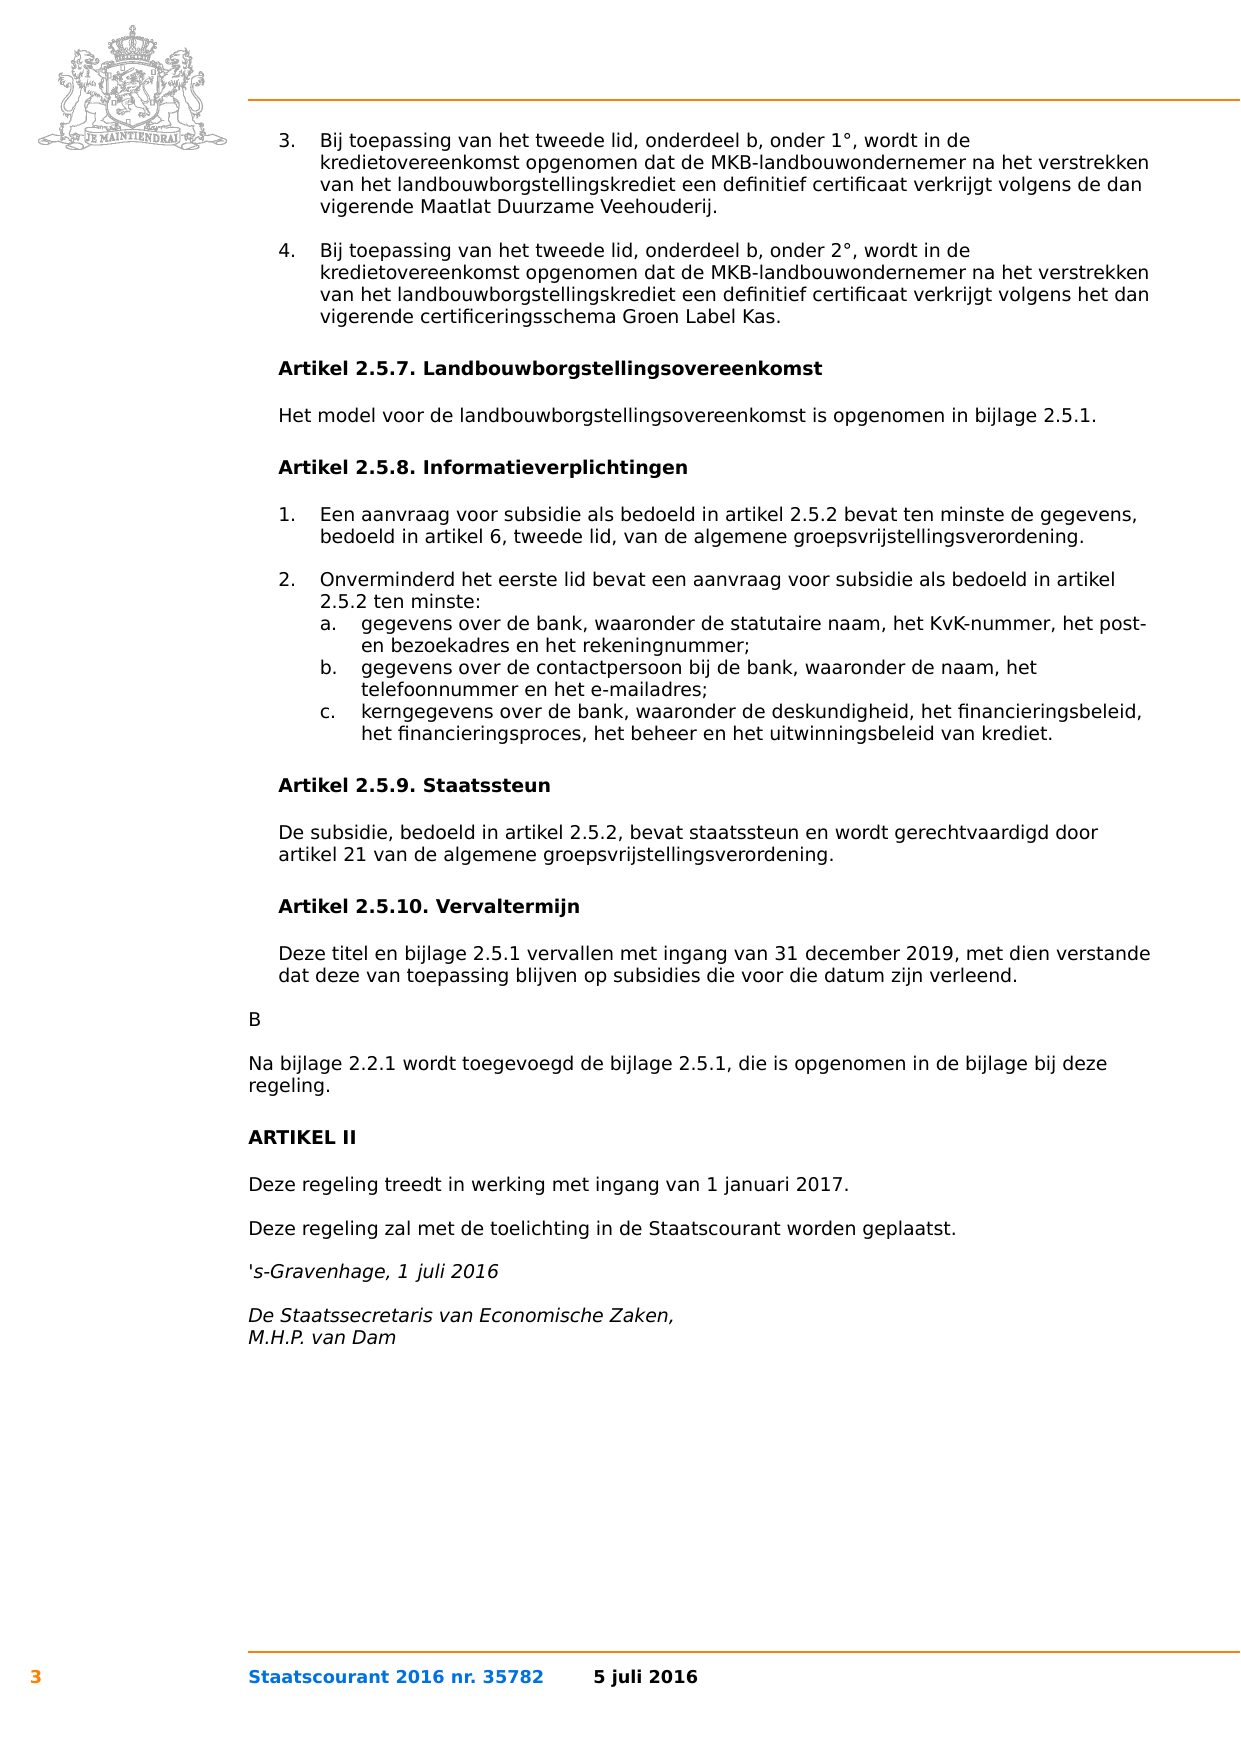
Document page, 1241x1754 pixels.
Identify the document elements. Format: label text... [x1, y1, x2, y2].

text 3. Bij toepassing van het tweede lid, onderdeel b, onder 1°, wordt in de kredietovereenkomst opgenomen dat de MKB-landbouwondernemer na het verstrekken van het landbouwborgstellingskrediet een definitief certificaat verkrijgt volgens de dan vigerende Maatlat Duurzame Veehouderij. [278, 130, 1163, 218]
text Het model voor de landbouwborgstellingsovereenkomst is opgenomen in bijlage 2.5.1. [278, 404, 1163, 427]
text Deze regeling zal met de toelichting in de Staatscourant worden geplaatst. [248, 1218, 1163, 1239]
text B [248, 1009, 1163, 1031]
text c. kerngegevens over de bank, waaronder de deskundigheid, het financieringsbeleid, het financieringsproces, het beheer en het uitwinningsbeleid van krediet. [319, 701, 1163, 745]
text a. gegevens over de bank, waaronder de statutaire naam, het KvK-nummer, het post- en bezoekadres en het rekeningnummer; [319, 613, 1163, 657]
subtitle ARTIKEL II [248, 1127, 1163, 1149]
picture [38, 25, 227, 150]
text Deze regeling treedt in werking met ingang van 1 januari 2017. [248, 1174, 1163, 1196]
text Deze titel en bijlage 2.5.1 vervallen met ingang van 31 december 2019, met dien verstande dat deze van toepassing blijven op subsidies die voor die datum zijn verleend. [278, 943, 1163, 987]
subtitle Artikel 2.5.7. Landbouwborgstellingsovereenkomst [278, 358, 1163, 379]
subtitle Artikel 2.5.9. Staatssteun [278, 775, 1163, 797]
text 2. Onverminderd het eerste lid bevat een aanvraag voor subsidie als bedoeld in artikel 2.5.2 ten minste: [278, 569, 1163, 613]
text Na bijlage 2.2.1 wordt toegevoegd de bijlage 2.5.1, die is opgenomen in de bijlage bij deze regeling. [248, 1053, 1163, 1097]
text De subsidie, bedoeld in artikel 2.5.2, bevat staatssteun en wordt gerechtvaardigd door artikel 21 van de algemene groepsvrijstellingsverordening. [278, 822, 1163, 866]
text 's-Gravenhage, 1 juli 2016 [248, 1261, 1163, 1283]
subtitle Artikel 2.5.8. Informatieverplichtingen [278, 457, 1163, 478]
text 4. Bij toepassing van het tweede lid, onderdeel b, onder 2°, wordt in de kredietovereenkomst opgenomen dat de MKB-landbouwondernemer na het verstrekken van het landbouwborgstellingskrediet een definitief certificaat verkrijgt volgens het dan vigerende certificeringsschema Groen Label Kas. [278, 240, 1163, 328]
text b. gegevens over de contactpersoon bij de bank, waaronder de naam, het telefoonnummer en het e-mailadres; [319, 657, 1163, 701]
text 1. Een aanvraag voor subsidie als bedoeld in artikel 2.5.2 bevat ten minste de gegevens, bedoeld in artikel 6, tweede lid, van de algemene groepsvrijstellingsverordening. [278, 503, 1163, 547]
text De Staatssecretaris van Economische Zaken, M.H.P. van Dam [248, 1305, 1163, 1349]
subtitle Artikel 2.5.10. Vervaltermijn [278, 896, 1163, 918]
